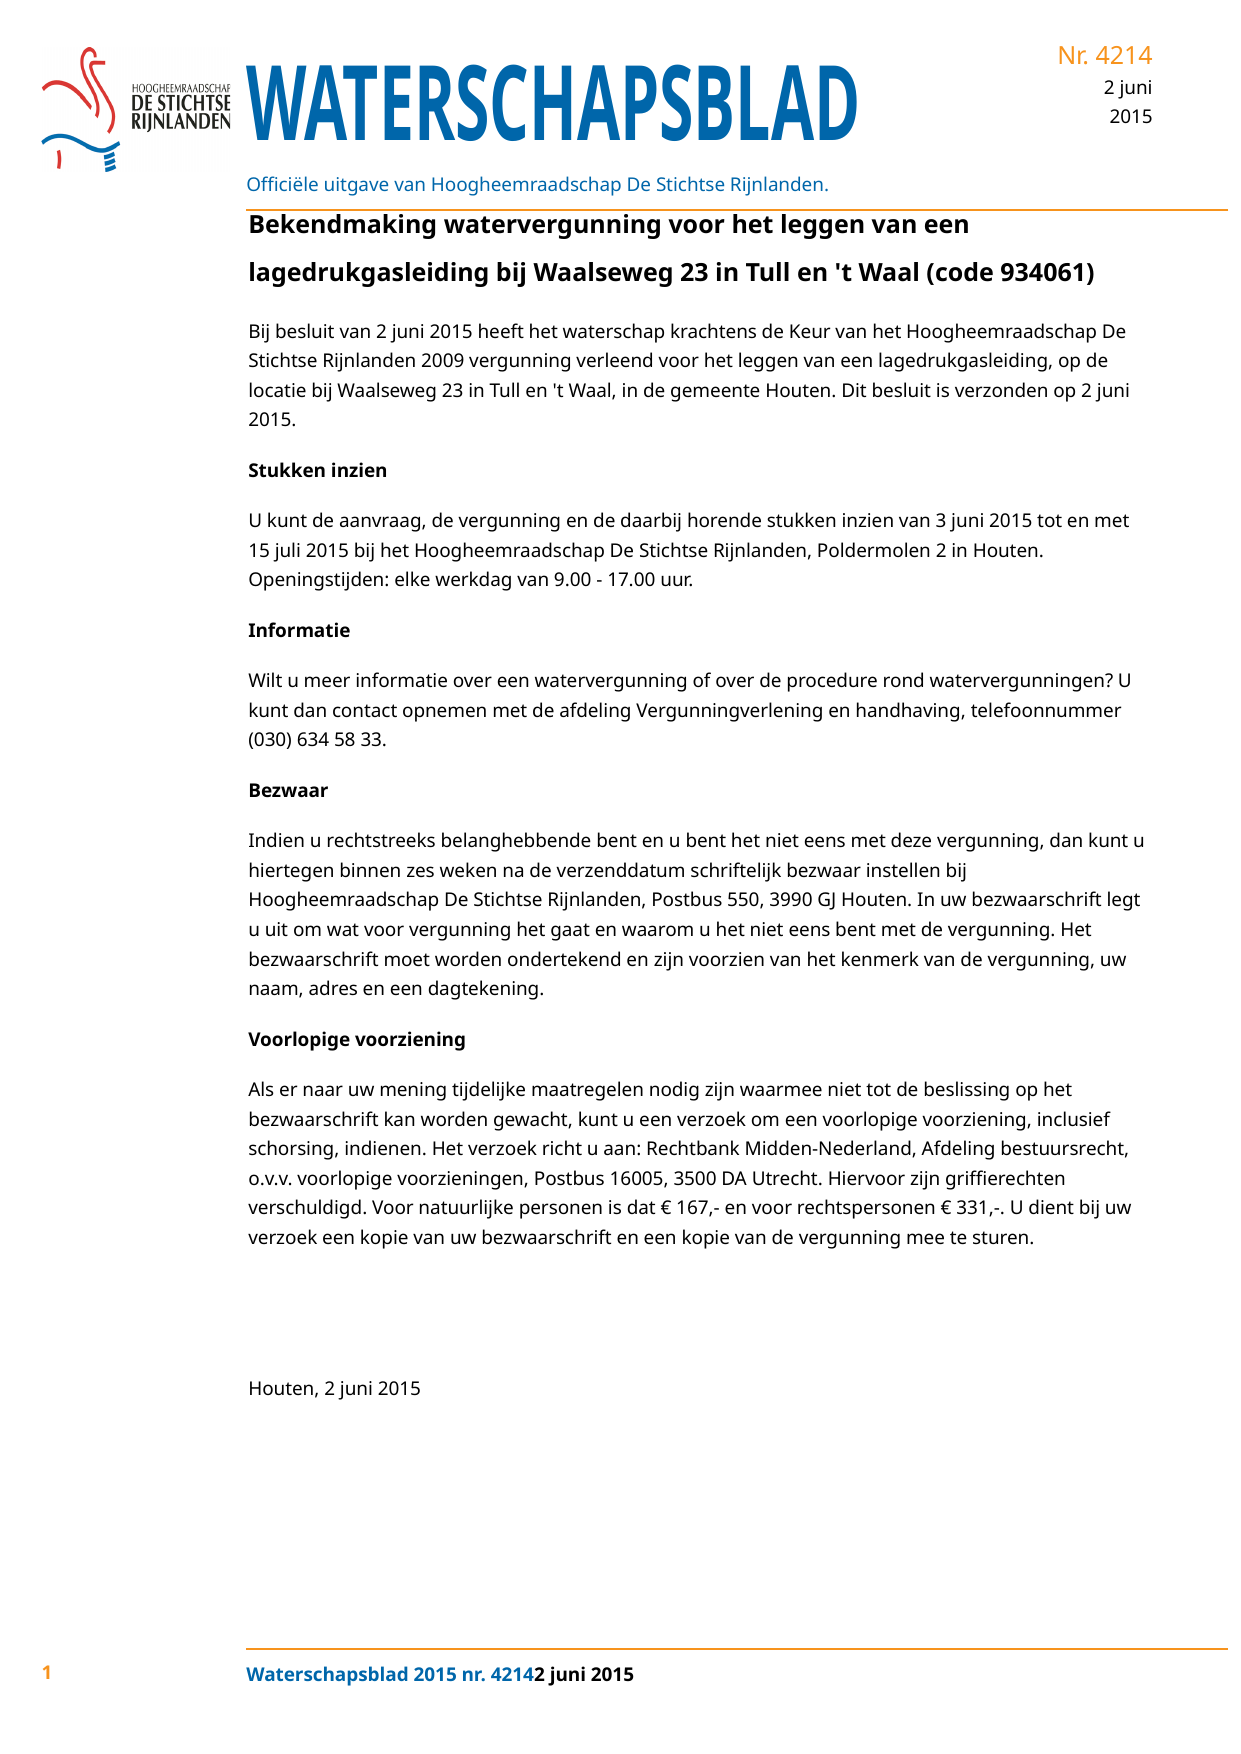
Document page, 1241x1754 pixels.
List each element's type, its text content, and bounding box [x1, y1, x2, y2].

text U kunt de aanvraag, de vergunning en de daarbij horende stukken inzien van 3 juni 2015 tot en met 15 juli 2015 bij het Hoogheemraadschap De Stichtse Rijnlanden, Poldermolen 2 in Houten. Openingstijden: elke werkdag van 9.00 - 17.00 uur. [248, 507, 1152, 592]
text Bij besluit van 2 juni 2015 heeft het waterschap krachtens de Keur van het Hoogheemraadschap De Stichtse Rijnlanden 2009 vergunning verleend voor het leggen van een lagedrukgasleiding, op de locatie bij Waalseweg 23 in Tull en 't Waal, in de gemeente Houten. Dit besluit is verzonden op 2 juni 2015. [248, 318, 1152, 432]
text Stukken inzien [248, 457, 1152, 483]
text Bezwaar [248, 777, 1152, 803]
picture [41, 47, 231, 172]
text Voorlopige voorziening [248, 1026, 1152, 1052]
text Houten, 2 juni 2015 [248, 1375, 1152, 1401]
text Indien u rechtstreeks belanghebbende bent en u bent het niet eens met deze vergunning, dan kunt u hiertegen binnen zes weken na de verzenddatum schriftelijk bezwaar instellen bij Hoogheemraadschap De Stichtse Rijnlanden, Postbus 550, 3990 GJ Houten. In uw bezwaarschrift legt u uit om wat voor vergunning het gaat en waarom u het niet eens bent met de vergunning. Het bezwaarschrift moet worden ondertekend en zijn voorzien van het kenmerk van de vergunning, uw naam, adres en een dagtekening. [248, 827, 1152, 1001]
text Als er naar uw mening tijdelijke maatregelen nodig zijn waarmee niet tot de beslissing op het bezwaarschrift kan worden gewacht, kunt u een verzoek om een voorlopige voorziening, inclusief schorsing, indienen. Het verzoek richt u aan: Rechtbank Midden-Nederland, Afdeling bestuursrecht, o.v.v. voorlopige voorzieningen, Postbus 16005, 3500 DA Utrecht. Hiervoor zijn griffierechten verschuldigd. Voor natuurlijke personen is dat € 167,- en voor rechtspersonen € 331,-. U dient bij uw verzoek een kopie van uw bezwaarschrift en een kopie van de vergunning mee te sturen. [248, 1076, 1152, 1250]
text Informatie [248, 617, 1152, 643]
text Bekendmaking watervergunning voor het leggen van een lagedrukgasleiding bij Waalseweg 23 in Tull en 't Waal (code 934061) [248, 211, 1152, 288]
text Wilt u meer informatie over een watervergunning of over de procedure rond watervergunningen? U kunt dan contact opnemen met de afdeling Vergunningverlening en handhaving, telefoonnummer (030) 634 58 33. [248, 667, 1152, 752]
